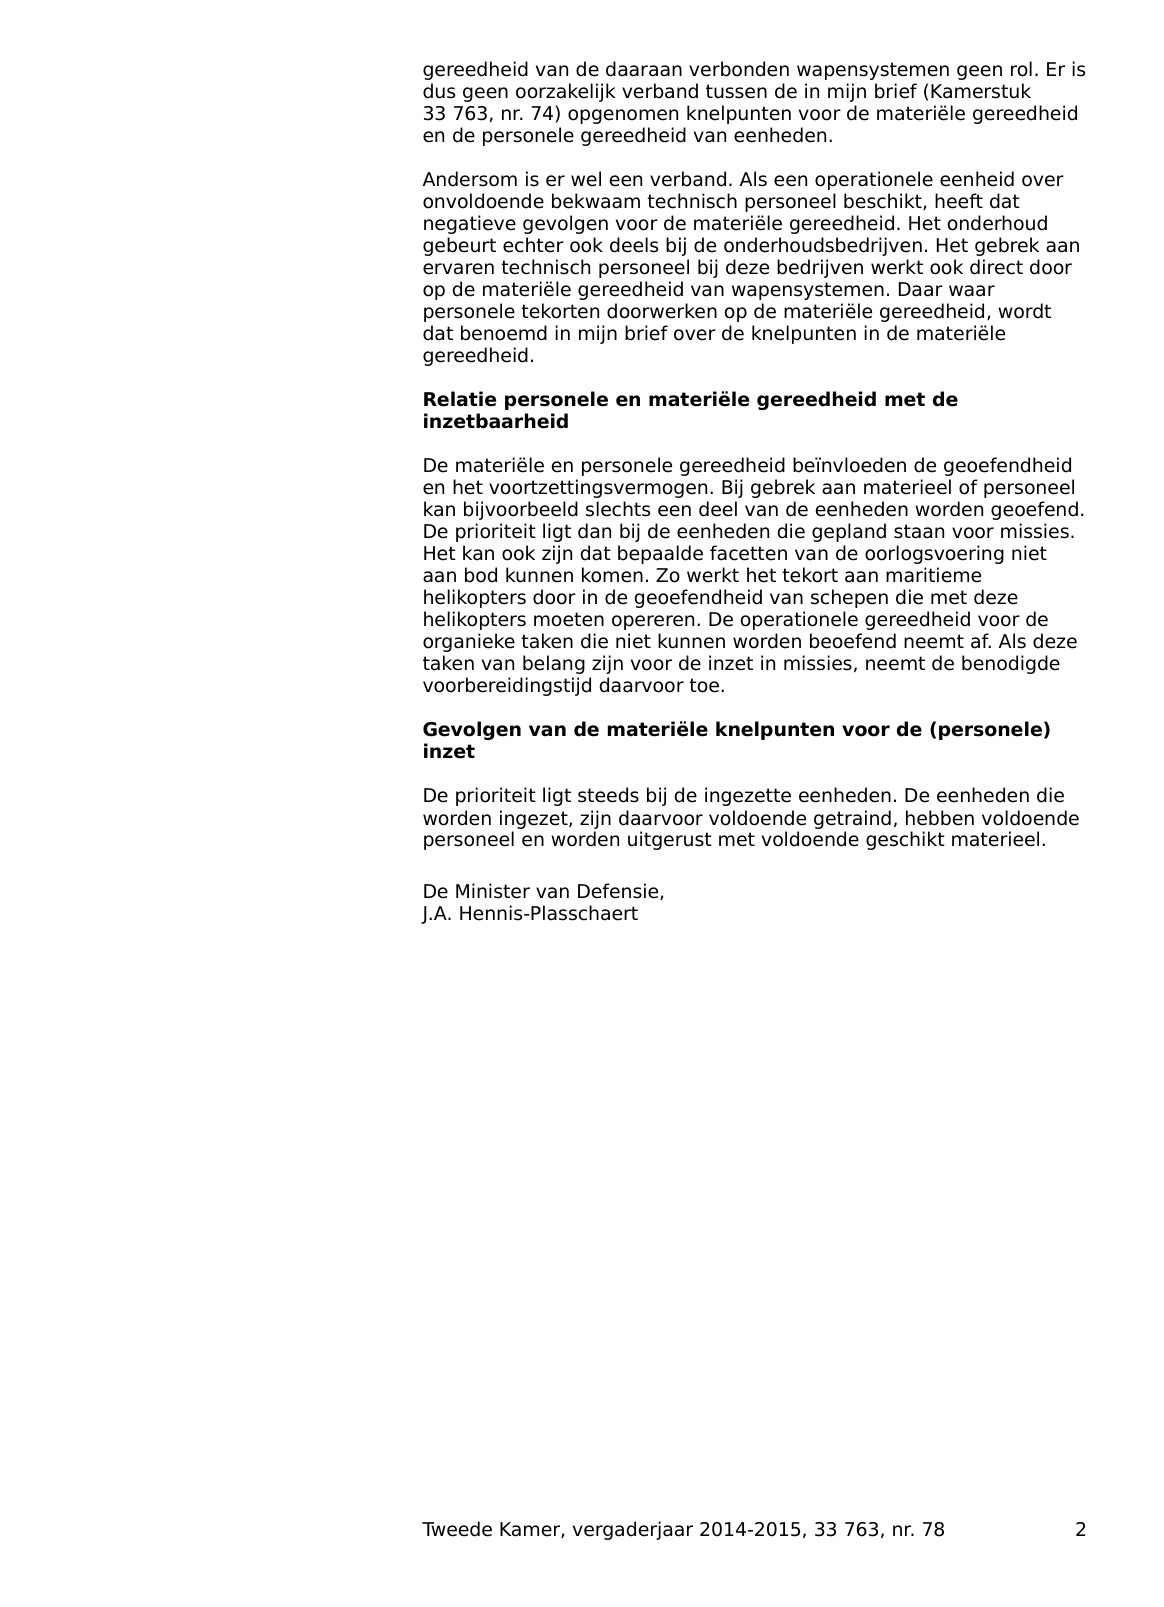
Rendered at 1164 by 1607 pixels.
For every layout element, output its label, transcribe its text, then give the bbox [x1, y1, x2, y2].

text De prioriteit ligt steeds bij de ingezette eenheden. De eenheden die worden ingezet, zijn daarvoor voldoende getraind, hebben voldoende personeel en worden uitgerust met voldoende geschikt materieel. [422, 785, 1087, 851]
text Andersom is er wel een verband. Als een operationele eenheid over onvoldoende bekwaam technisch personeel beschikt, heeft dat negatieve gevolgen voor de materiële gereedheid. Het onderhoud gebeurt echter ook deels bij de onderhoudsbedrijven. Het gebrek aan ervaren technisch personeel bij deze bedrijven werkt ook direct door op de materiële gereedheid van wapensystemen. Daar waar personele tekorten doorwerken op de materiële gereedheid, wordt dat benoemd in mijn brief over de knelpunten in de materiële gereedheid. [422, 169, 1087, 367]
text gereedheid van de daaraan verbonden wapensystemen geen rol. Er is dus geen oorzakelijk verband tussen de in mijn brief (Kamerstuk 33 763, nr. 74) opgenomen knelpunten voor de materiële gereedheid en de personele gereedheid van eenheden. [422, 59, 1087, 147]
text De Minister van Defensie, J.A. Hennis-Plasschaert [422, 881, 1087, 925]
subtitle Relatie personele en materiële gereedheid met de inzetbaarheid [422, 389, 1087, 433]
subtitle Gevolgen van de materiële knelpunten voor de (personele) inzet [422, 719, 1087, 763]
text De materiële en personele gereedheid beïnvloeden de geoefendheid en het voortzettingsvermogen. Bij gebrek aan materieel of personeel kan bijvoorbeeld slechts een deel van de eenheden worden geoefend. De prioriteit ligt dan bij de eenheden die gepland staan voor missies. Het kan ook zijn dat bepaalde facetten van de oorlogsvoering niet aan bod kunnen komen. Zo werkt het tekort aan maritieme helikopters door in de geoefendheid van schepen die met deze helikopters moeten opereren. De operationele gereedheid voor de organieke taken die niet kunnen worden beoefend neemt af. Als deze taken van belang zijn voor de inzet in missies, neemt de benodigde voorbereidingstijd daarvoor toe. [422, 455, 1087, 697]
